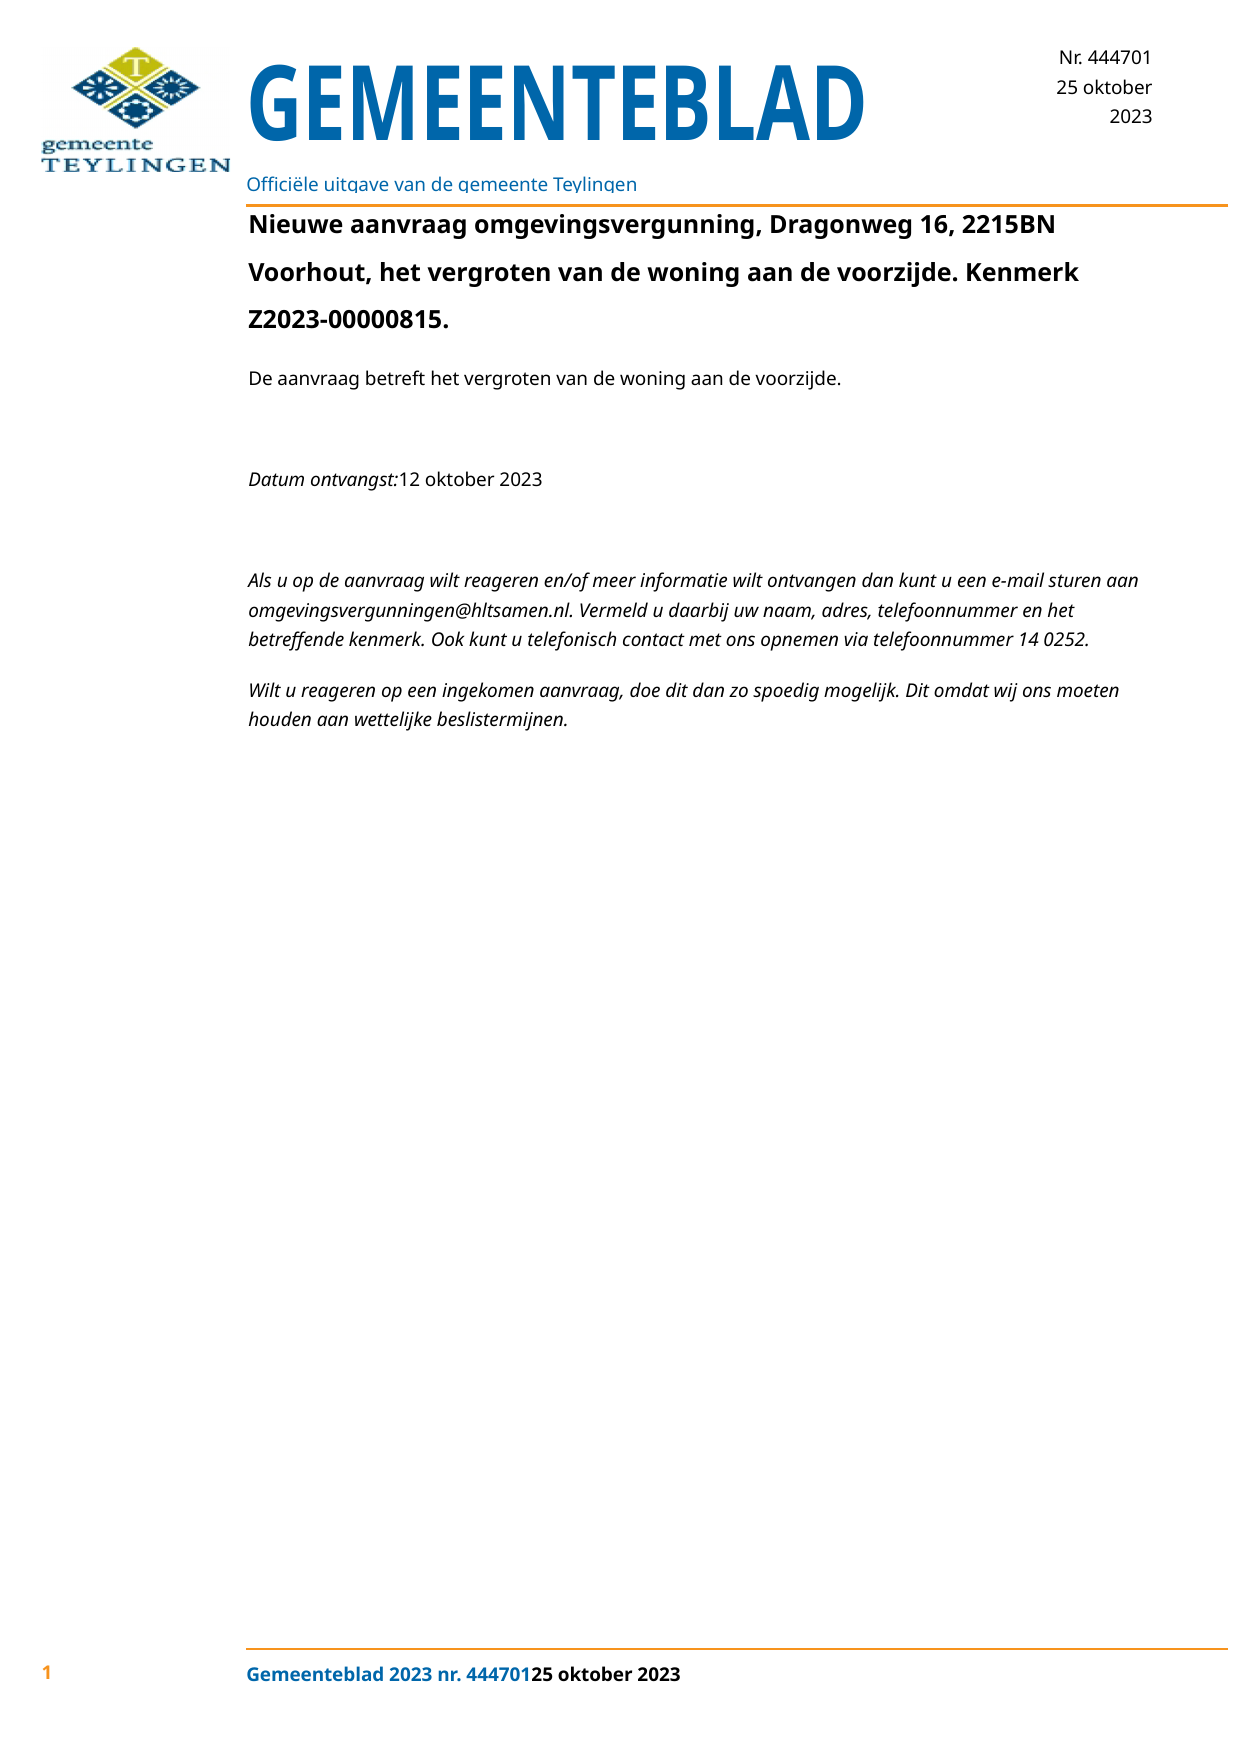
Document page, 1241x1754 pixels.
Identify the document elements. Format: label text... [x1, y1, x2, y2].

text Nieuwe aanvraag omgevingsvergunning, Dragonweg 16, 2215BN Voorhout, het vergroten van de woning aan de voorzijde. Kenmerk Z2023-00000815. [248, 207, 1152, 336]
text De aanvraag betreft het vergroten van de woning aan de voorzijde. [248, 366, 1152, 391]
picture [41, 47, 231, 172]
text Datum ontvangst:12 oktober 2023 [248, 466, 1152, 492]
text Wilt u reageren op een ingekomen aanvraag, doe dit dan zo spoedig mogelijk. Dit omdat wij ons moeten houden aan wettelijke beslistermijnen. [248, 677, 1152, 732]
text Als u op de aanvraag wilt reageren en/of meer informatie wilt ontvangen dan kunt u een e-mail sturen aan omgevingsvergunningen@hltsamen.nl. Vermeld u daarbij uw naam, adres, telefoonnummer en het betreffende kenmerk. Ook kunt u telefonisch contact met ons opnemen via telefoonnummer 14 0252. [248, 567, 1152, 652]
